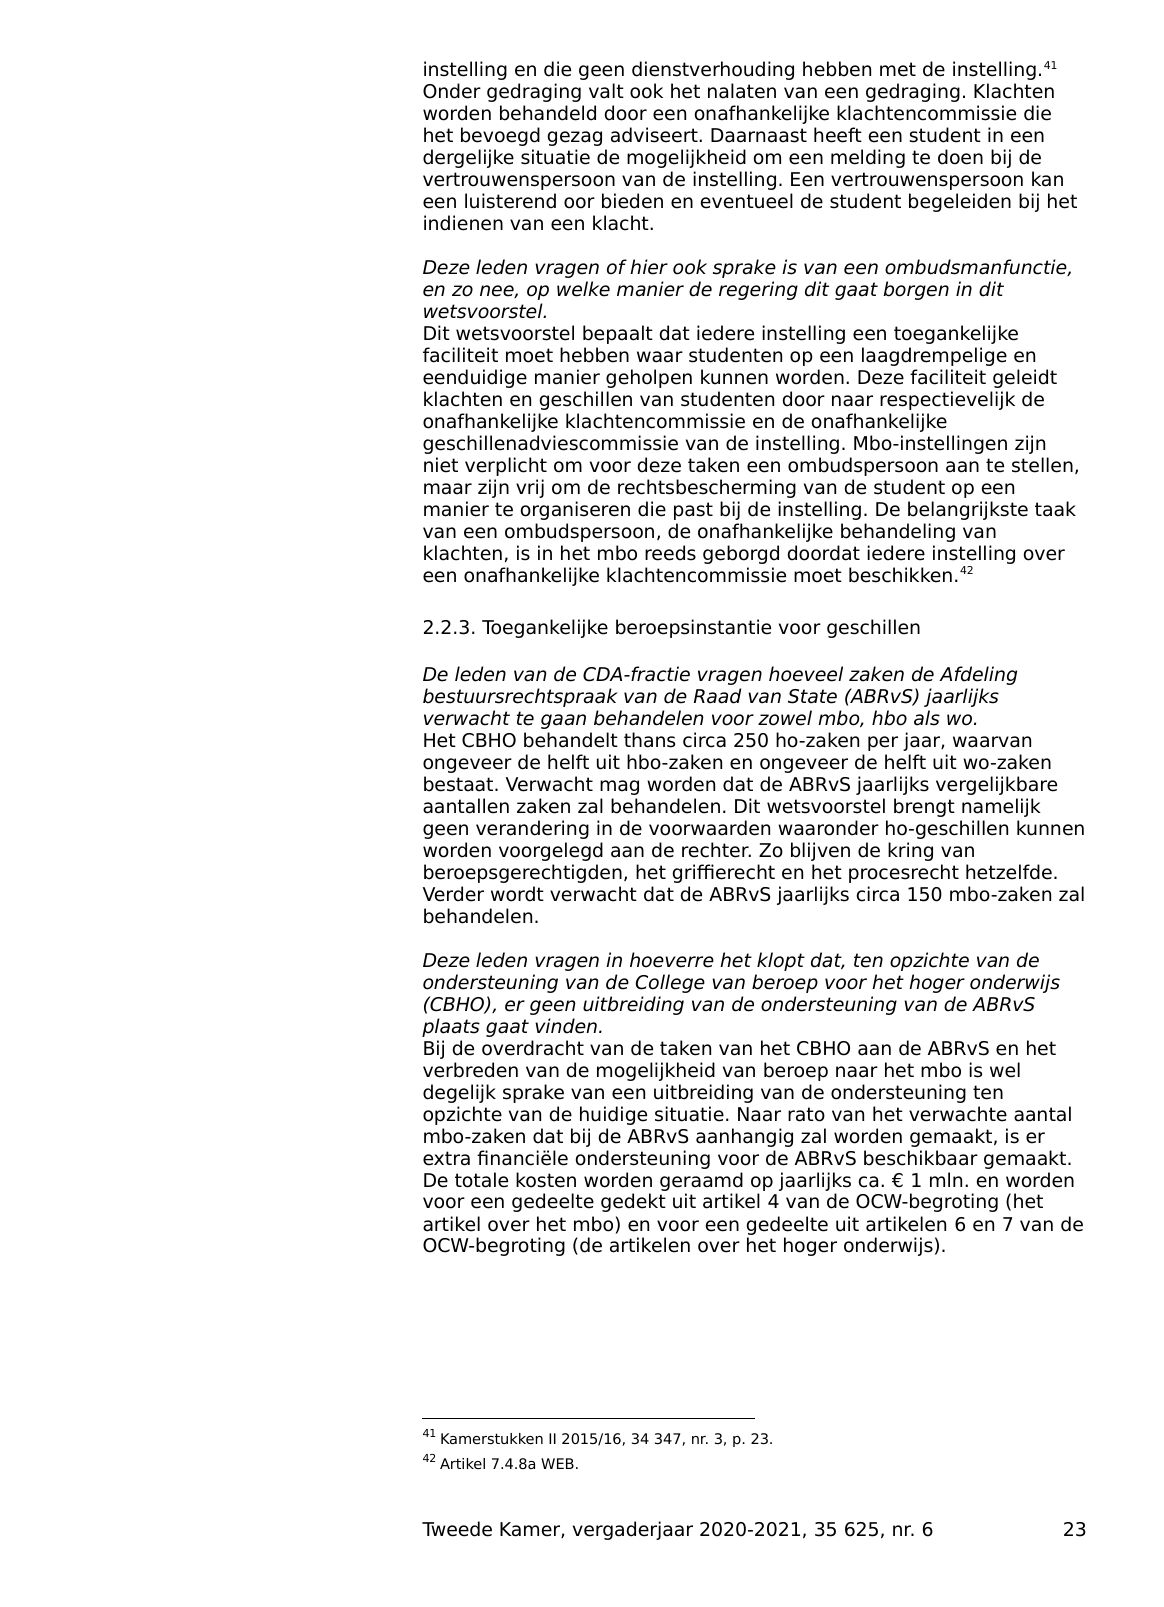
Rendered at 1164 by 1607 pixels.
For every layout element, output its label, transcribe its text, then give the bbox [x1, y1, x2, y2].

text Bij de overdracht van de taken van het CBHO aan de ABRvS en het verbreden van de mogelijkheid van beroep naar het mbo is wel degelijk sprake van een uitbreiding van de ondersteuning ten opzichte van de huidige situatie. Naar rato van het verwachte aantal mbo-zaken dat bij de ABRvS aanhangig zal worden gemaakt, is er extra financiële ondersteuning voor de ABRvS beschikbaar gemaakt. De totale kosten worden geraamd op jaarlijks ca. € 1 mln. en worden voor een gedeelte gedekt uit artikel 4 van de OCW-begroting (het artikel over het mbo) en voor een gedeelte uit artikelen 6 en 7 van de OCW-begroting (de artikelen over het hoger onderwijs). [422, 1038, 1087, 1257]
text De leden van de CDA-fractie vragen hoeveel zaken de Afdeling bestuursrechtspraak van de Raad van State (ABRvS) jaarlijks verwacht te gaan behandelen voor zowel mbo, hbo als wo. [422, 664, 1087, 730]
text Deze leden vragen of hier ook sprake is van een ombudsmanfunctie, en zo nee, op welke manier de regering dit gaat borgen in dit wetsvoorstel. [422, 257, 1087, 323]
text Het CBHO behandelt thans circa 250 ho-zaken per jaar, waarvan ongeveer de helft uit hbo-zaken en ongeveer de helft uit wo-zaken bestaat. Verwacht mag worden dat de ABRvS jaarlijks vergelijkbare aantallen zaken zal behandelen. Dit wetsvoorstel brengt namelijk geen verandering in de voorwaarden waaronder ho-geschillen kunnen worden voorgelegd aan de rechter. Zo blijven de kring van beroepsgerechtigden, het griffierecht en het procesrecht hetzelfde. Verder wordt verwacht dat de ABRvS jaarlijks circa 150 mbo-zaken zal behandelen. [422, 730, 1087, 927]
subtitle 2.2.3. Toegankelijke beroepsinstantie voor geschillen [422, 617, 1087, 639]
text Deze leden vragen in hoeverre het klopt dat, ten opzichte van de ondersteuning van de College van beroep voor het hoger onderwijs (CBHO), er geen uitbreiding van de ondersteuning van de ABRvS plaats gaat vinden. [422, 950, 1087, 1038]
text Dit wetsvoorstel bepaalt dat iedere instelling een toegankelijke faciliteit moet hebben waar studenten op een laagdrempelige en eenduidige manier geholpen kunnen worden. Deze faciliteit geleidt klachten en geschillen van studenten door naar respectievelijk de onafhankelijke klachtencommissie en de onafhankelijke geschillenadviescommissie van de instelling. Mbo-instellingen zijn niet verplicht om voor deze taken een ombudspersoon aan te stellen, maar zijn vrij om de rechtsbescherming van de student op een manier te organiseren die past bij de instelling. De belangrijkste taak van een ombudspersoon, de onafhankelijke behandeling van klachten, is in het mbo reeds geborgd doordat iedere instelling over een onafhankelijke klachtencommissie moet beschikken. [422, 323, 1087, 587]
text Kamerstukken II 2015/16, 34 347, nr. 3, p. 23. [422, 1427, 1087, 1449]
text Artikel 7.4.8a WEB. [422, 1452, 1087, 1474]
text instelling en die geen dienstverhouding hebben met de instelling. Onder gedraging valt ook het nalaten van een gedraging. Klachten worden behandeld door een onafhankelijke klachtencommissie die het bevoegd gezag adviseert. Daarnaast heeft een student in een dergelijke situatie de mogelijkheid om een melding te doen bij de vertrouwenspersoon van de instelling. Een vertrouwenspersoon kan een luisterend oor bieden en eventueel de student begeleiden bij het indienen van een klacht. [422, 59, 1087, 235]
